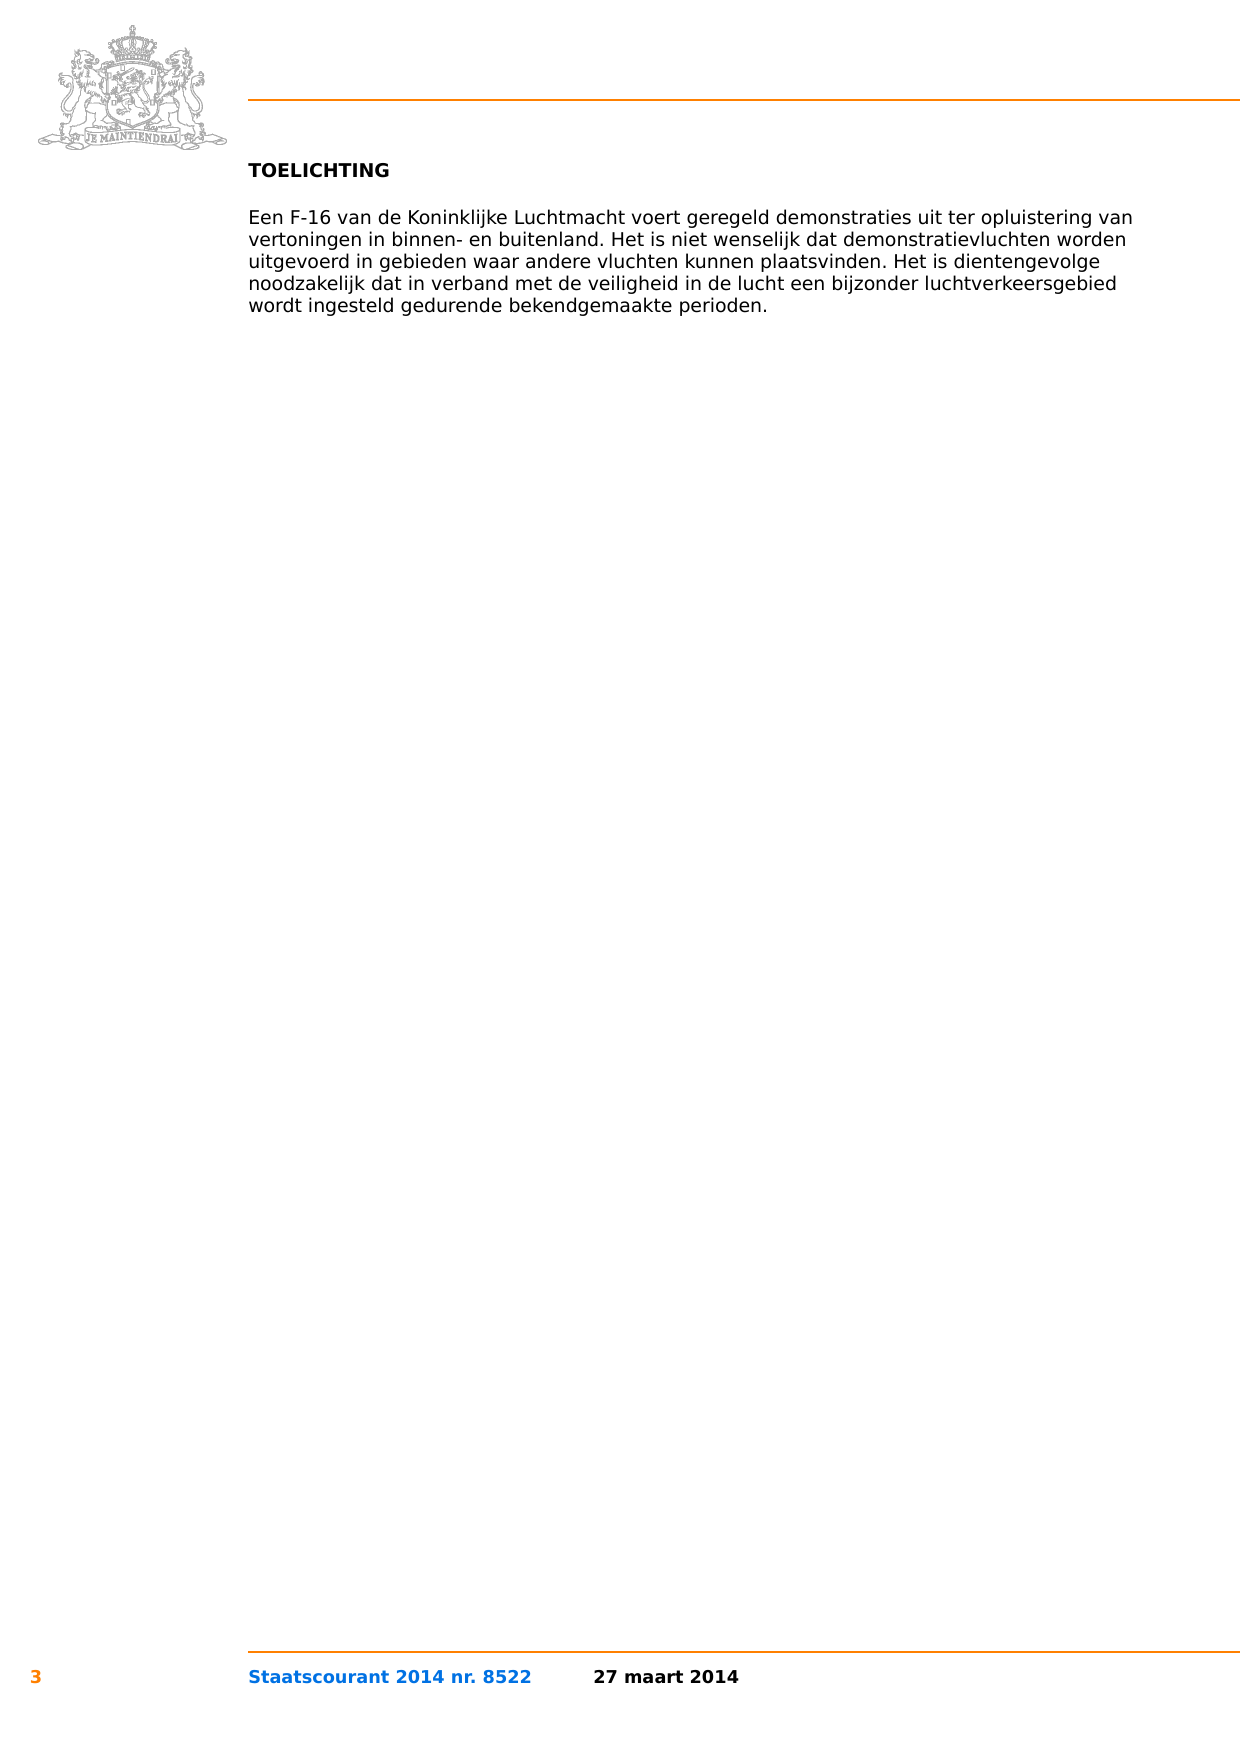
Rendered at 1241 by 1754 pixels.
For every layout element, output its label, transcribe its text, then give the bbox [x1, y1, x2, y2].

text Een F-16 van de Koninklijke Luchtmacht voert geregeld demonstraties uit ter opluistering van vertoningen in binnen- en buitenland. Het is niet wenselijk dat demonstratievluchten worden uitgevoerd in gebieden waar andere vluchten kunnen plaatsvinden. Het is dientengevolge noodzakelijk dat in verband met de veiligheid in de lucht een bijzonder luchtverkeersgebied wordt ingesteld gedurende bekendgemaakte perioden. [248, 207, 1163, 317]
picture [38, 25, 227, 150]
subtitle TOELICHTING [248, 160, 1163, 182]
